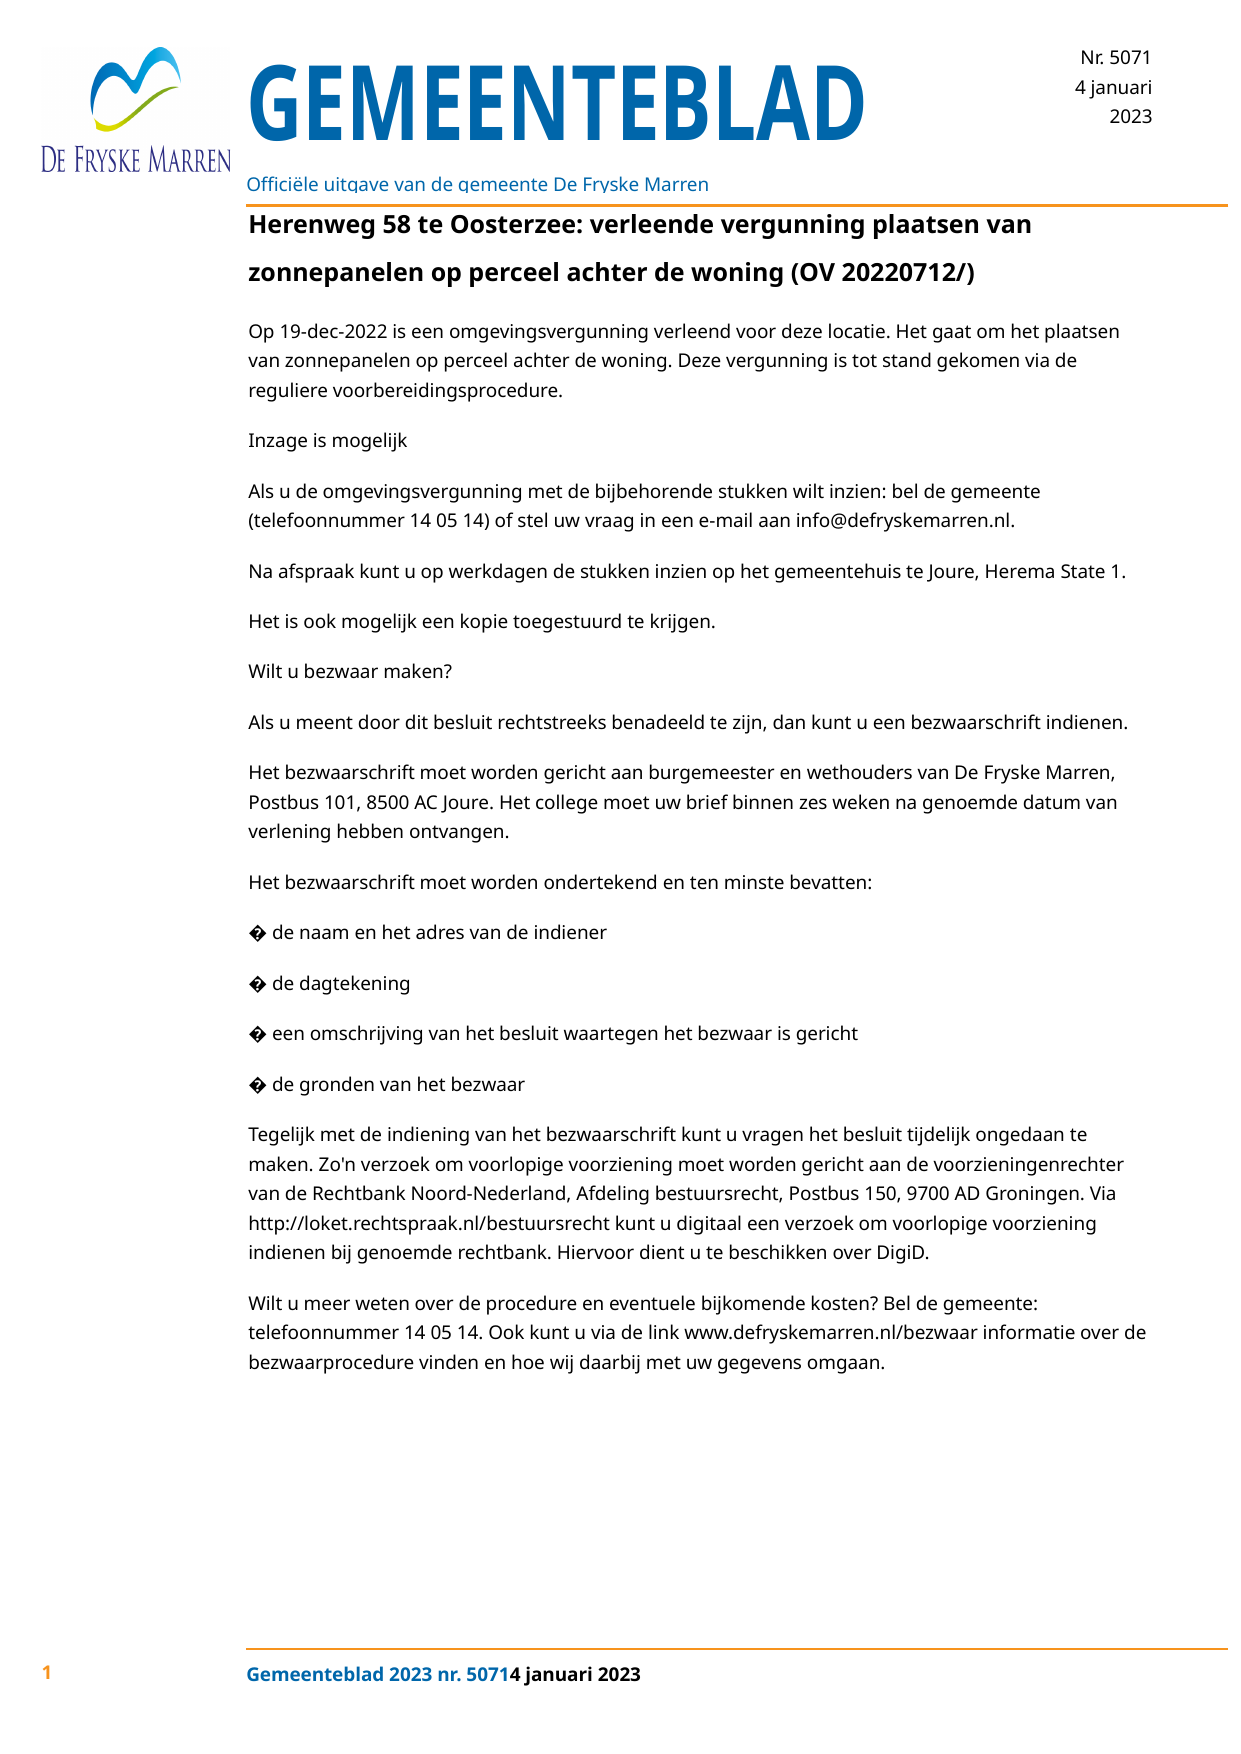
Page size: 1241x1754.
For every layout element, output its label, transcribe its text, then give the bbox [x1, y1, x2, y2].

picture [41, 47, 231, 172]
text Het bezwaarschrift moet worden ondertekend en ten minste bevatten: [248, 869, 1152, 895]
text Na afspraak kunt u op werkdagen de stukken inzien op het gemeentehuis te Joure, Herema State 1. [248, 558, 1152, 584]
text Herenweg 58 te Oosterzee: verleende vergunning plaatsen van zonnepanelen op perceel achter de woning (OV 20220712/) [248, 207, 1152, 288]
text Als u de omgevingsvergunning met de bijbehorende stukken wilt inzien: bel de gemeente (telefoonnummer 14 05 14) of stel uw vraag in een e-mail aan info@defryskemarren.nl. [248, 478, 1152, 533]
text � de dagtekening [248, 970, 1152, 996]
text Wilt u meer weten over de procedure en eventuele bijkomende kosten? Bel de gemeente: telefoonnummer 14 05 14. Ook kunt u via de link www.defryskemarren.nl/bezwaar informatie over de bezwaarprocedure vinden en hoe wij daarbij met uw gegevens omgaan. [248, 1290, 1152, 1375]
text Als u meent door dit besluit rechtstreeks benadeeld te zijn, dan kunt u een bezwaarschrift indienen. [248, 709, 1152, 735]
text Het is ook mogelijk een kopie toegestuurd te krijgen. [248, 608, 1152, 634]
text � een omschrijving van het besluit waartegen het bezwaar is gericht [248, 1020, 1152, 1046]
text Het bezwaarschrift moet worden gericht aan burgemeester en wethouders van De Fryske Marren, Postbus 101, 8500 AC Joure. Het college moet uw brief binnen zes weken na genoemde datum van verlening hebben ontvangen. [248, 759, 1152, 844]
text Inzage is mogelijk [248, 427, 1152, 453]
text Op 19-dec-2022 is een omgevingsvergunning verleend voor deze locatie. Het gaat om het plaatsen van zonnepanelen op perceel achter de woning. Deze vergunning is tot stand gekomen via de reguliere voorbereidingsprocedure. [248, 318, 1152, 403]
text � de naam en het adres van de indiener [248, 919, 1152, 945]
text Tegelijk met de indiening van het bezwaarschrift kunt u vragen het besluit tijdelijk ongedaan te maken. Zo'n verzoek om voorlopige voorziening moet worden gericht aan de voorzieningenrechter van de Rechtbank Noord-Nederland, Afdeling bestuursrecht, Postbus 150, 9700 AD Groningen. Via http://loket.rechtspraak.nl/bestuursrecht kunt u digitaal een verzoek om voorlopige voorziening indienen bij genoemde rechtbank. Hiervoor dient u te beschikken over DigiD. [248, 1121, 1152, 1265]
text Wilt u bezwaar maken? [248, 659, 1152, 684]
text � de gronden van het bezwaar [248, 1071, 1152, 1097]
